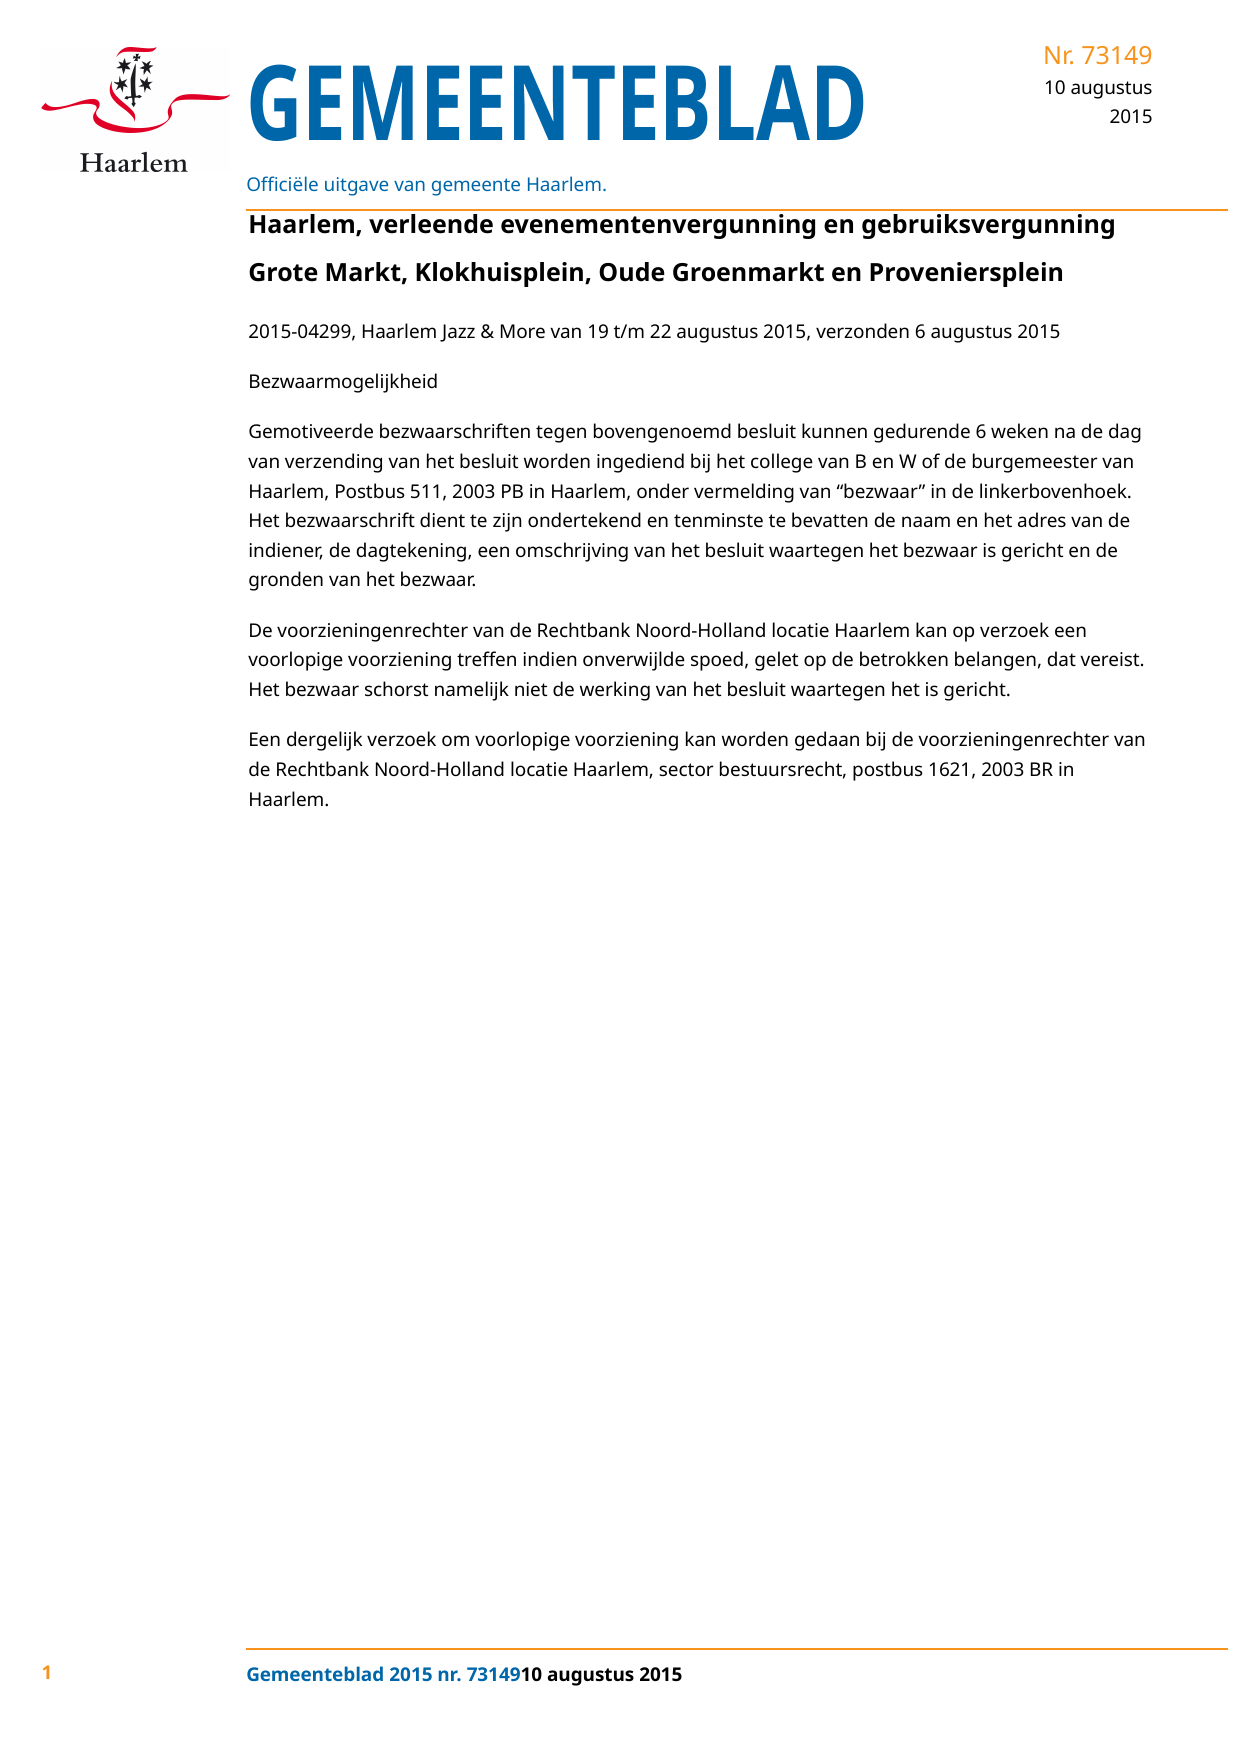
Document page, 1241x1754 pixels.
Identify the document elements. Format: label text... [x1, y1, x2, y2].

text Haarlem, verleende evenementenvergunning en gebruiksvergunning Grote Markt, Klokhuisplein, Oude Groenmarkt en Proveniersplein [248, 211, 1152, 288]
text Bezwaarmogelijkheid [248, 368, 1152, 394]
text Een dergelijk verzoek om voorlopige voorziening kan worden gedaan bij de voorzieningenrechter van de Rechtbank Noord-Holland locatie Haarlem, sector bestuursrecht, postbus 1621, 2003 BR in Haarlem. [248, 727, 1152, 812]
text 2015-04299, Haarlem Jazz & More van 19 t/m 22 augustus 2015, verzonden 6 augustus 2015 [248, 318, 1152, 344]
picture [41, 47, 231, 172]
text Gemotiveerde bezwaarschriften tegen bovengenoemd besluit kunnen gedurende 6 weken na de dag van verzending van het besluit worden ingediend bij het college van B en W of de burgemeester van Haarlem, Postbus 511, 2003 PB in Haarlem, onder vermelding van “bezwaar” in de linkerbovenhoek. Het bezwaarschrift dient te zijn ondertekend en tenminste te bevatten de naam en het adres van de indiener, de dagtekening, een omschrijving van het besluit waartegen het bezwaar is gericht en de gronden van het bezwaar. [248, 419, 1152, 592]
text De voorzieningenrechter van de Rechtbank Noord-Holland locatie Haarlem kan op verzoek een voorlopige voorziening treffen indien onverwijlde spoed, gelet op de betrokken belangen, dat vereist. Het bezwaar schorst namelijk niet de werking van het besluit waartegen het is gericht. [248, 617, 1152, 702]
